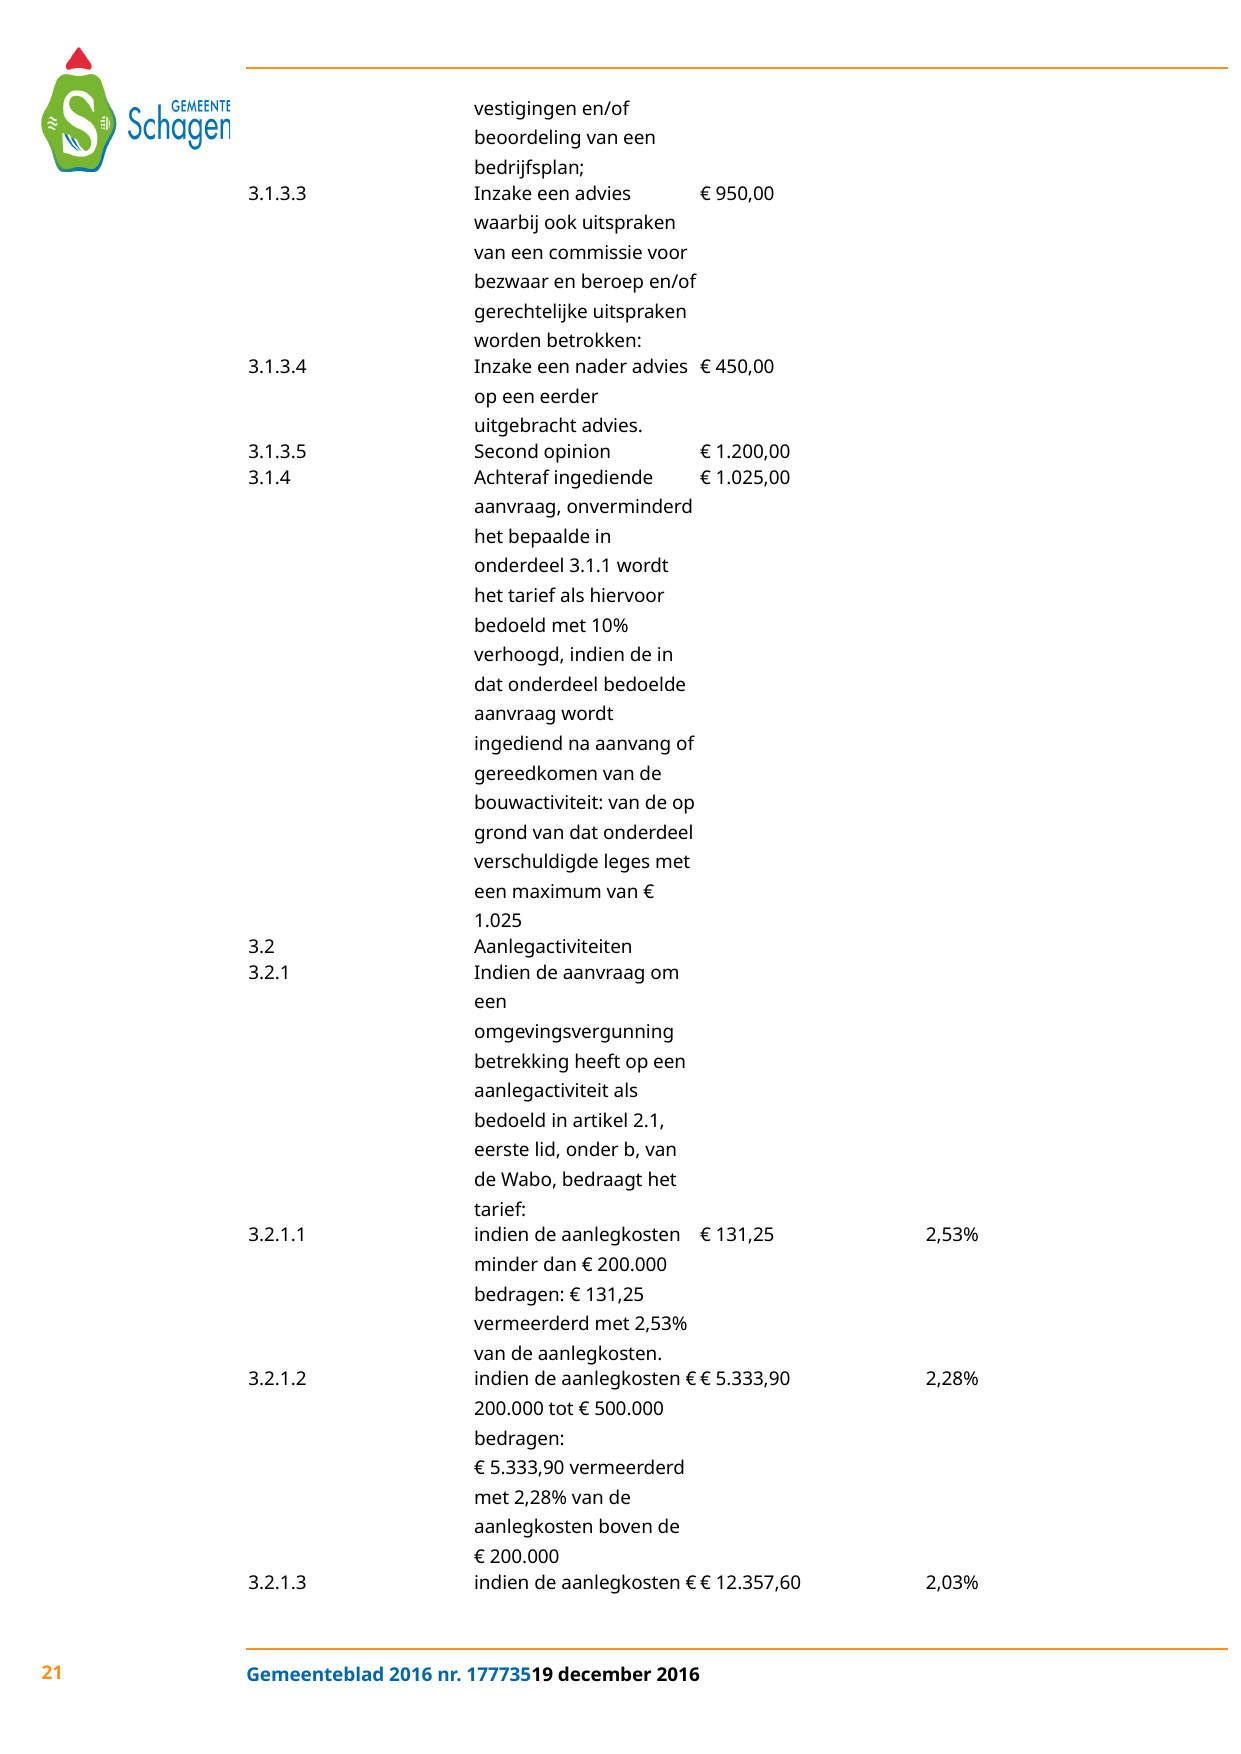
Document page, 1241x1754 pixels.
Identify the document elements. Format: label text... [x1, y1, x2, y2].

table_cell Indien de aanvraag om een omgevingsvergunning betrekking heeft op een aanlegactiviteit als bedoeld in artikel 2.1, eerste lid, onder b, van de Wabo, bedraagt het tarief: [474, 959, 700, 1222]
table_cell 3.2.1.1 [248, 1222, 474, 1366]
table_cell € 12.357,60 [700, 1569, 926, 1594]
table_cell 2,03% [926, 1569, 1152, 1594]
table_cell Inzake een nader advies op een eerder uitgebracht advies. [474, 353, 700, 438]
table_cell [926, 959, 1152, 1222]
table_cell indien de aanlegkosten minder dan € 200.000 bedragen: € 131,25 vermeerderd met 2,53% van de aanlegkosten. [474, 1222, 700, 1366]
table_cell 3.1.4 [248, 464, 474, 933]
table_cell [926, 934, 1152, 959]
table_cell 3.1.3.3 [248, 180, 474, 353]
table_cell [248, 95, 474, 180]
table_cell 3.1.3.4 [248, 353, 474, 438]
picture [41, 47, 231, 172]
table_cell 2,53% [926, 1222, 1152, 1366]
table_cell [926, 353, 1152, 438]
table_cell [926, 438, 1152, 464]
table_cell 3.1.3.5 [248, 438, 474, 464]
table_cell 3.2 [248, 934, 474, 959]
table_cell [926, 95, 1152, 180]
table_cell € 950,00 [700, 180, 926, 353]
table_cell [700, 934, 926, 959]
table_cell [926, 464, 1152, 933]
table_cell 2,28% [926, 1366, 1152, 1569]
table_cell € 1.200,00 [700, 438, 926, 464]
table_cell indien de aanlegkosten € 200.000 tot € 500.000 bedragen: € 5.333,90 vermeerderd met 2,28% van de aanlegkosten boven de € 200.000 [474, 1366, 700, 1569]
table_cell 3.2.1.3 [248, 1569, 474, 1594]
table_cell € 5.333,90 [700, 1366, 926, 1569]
table_cell Second opinion [474, 438, 700, 464]
table_cell vestigingen en/of beoordeling van een bedrijfsplan; [474, 95, 700, 180]
table_cell [700, 95, 926, 180]
table_cell € 131,25 [700, 1222, 926, 1366]
table_cell Aanlegactiviteiten [474, 934, 700, 959]
table_cell Inzake een advies waarbij ook uitspraken van een commissie voor bezwaar en beroep en/of gerechtelijke uitspraken worden betrokken: [474, 180, 700, 353]
table_cell indien de aanlegkosten € [474, 1569, 700, 1594]
table_cell € 450,00 [700, 353, 926, 438]
table_cell 3.2.1 [248, 959, 474, 1222]
table_cell Achteraf ingediende aanvraag, onverminderd het bepaalde in onderdeel 3.1.1 wordt het tarief als hiervoor bedoeld met 10% verhoogd, indien de in dat onderdeel bedoelde aanvraag wordt ingediend na aanvang of gereedkomen van de bouwactiviteit: van de op grond van dat onderdeel verschuldigde leges met een maximum van € 1.025 [474, 464, 700, 933]
table_cell [700, 959, 926, 1222]
table_cell 3.2.1.2 [248, 1366, 474, 1569]
table_cell [926, 180, 1152, 353]
table_cell € 1.025,00 [700, 464, 926, 933]
